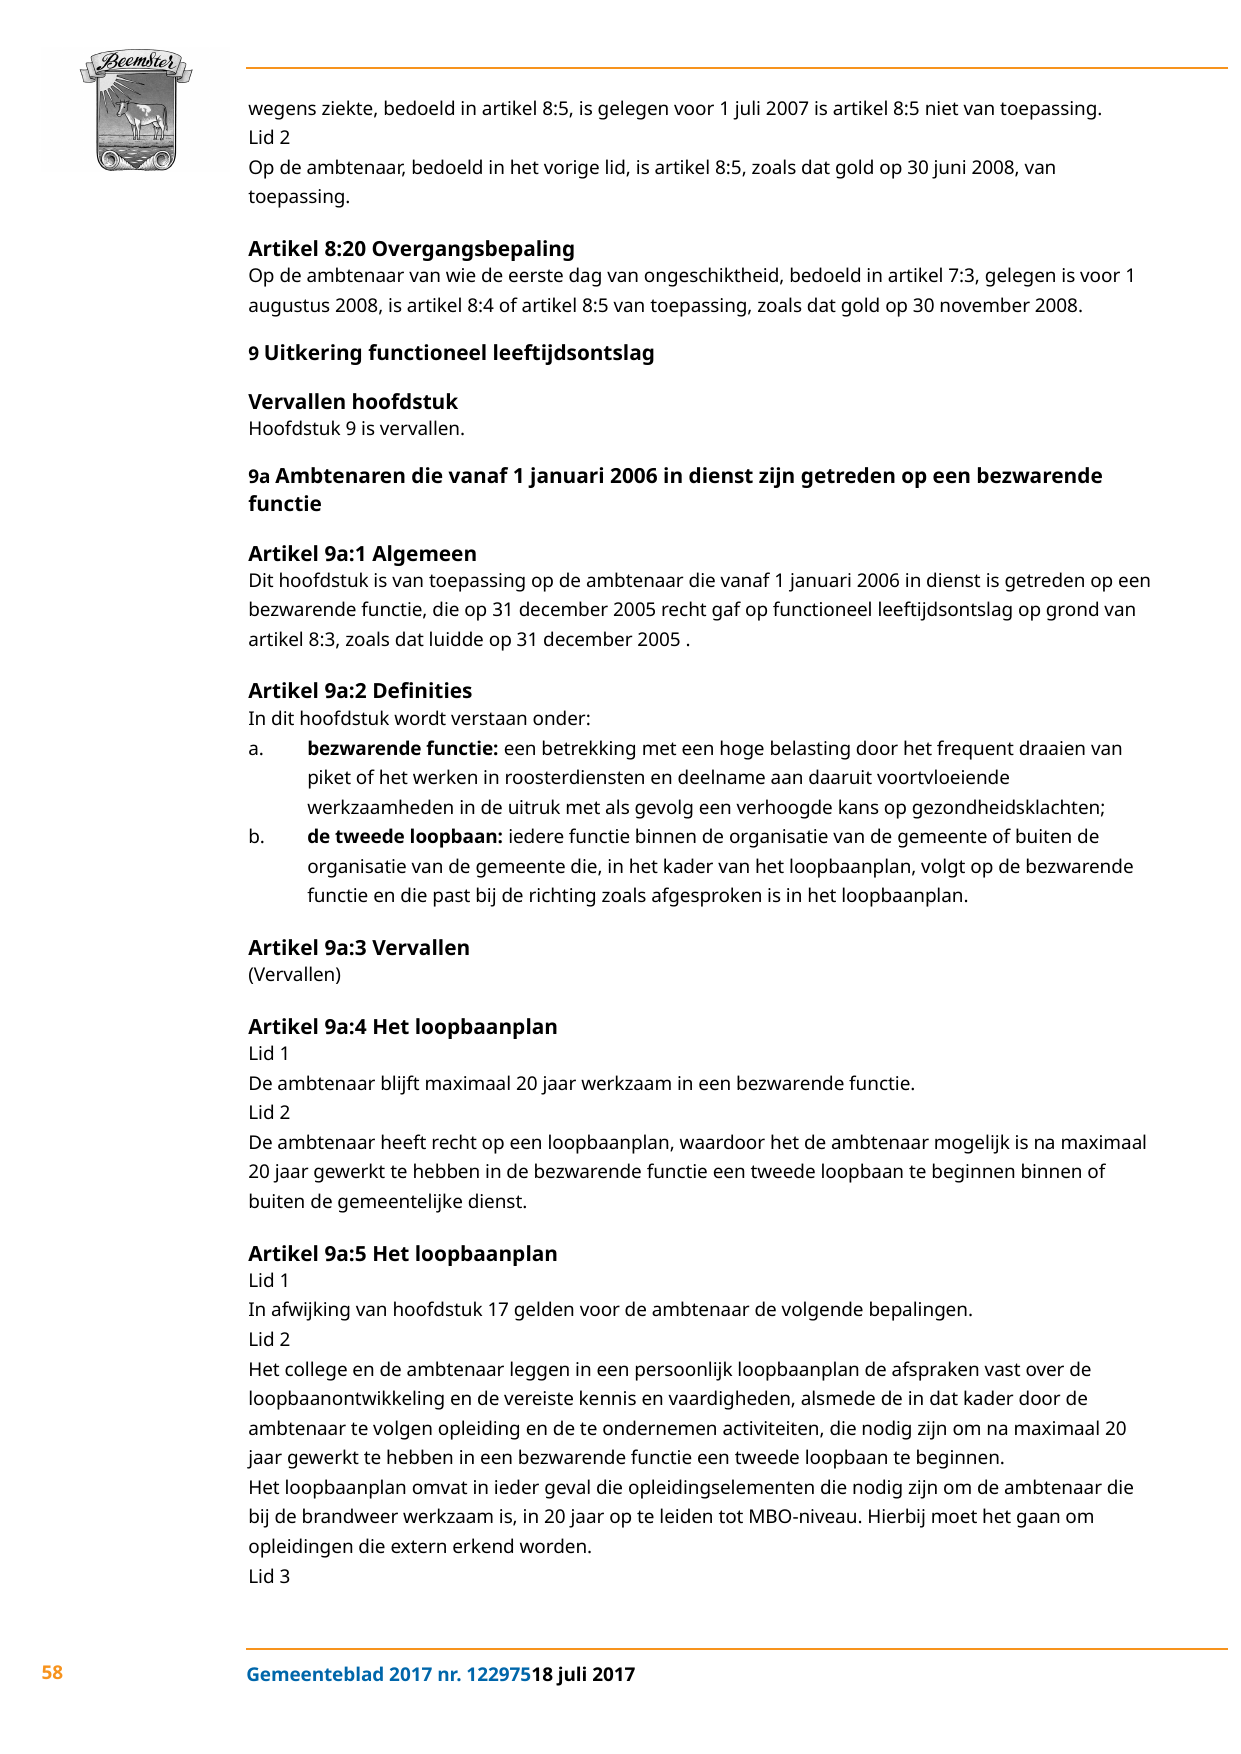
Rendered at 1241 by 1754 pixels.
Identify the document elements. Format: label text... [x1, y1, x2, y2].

text Op de ambtenaar, bedoeld in het vorige lid, is artikel 8:5, zoals dat gold op 30 juni 2008, van toepassing. [248, 154, 1152, 209]
text Het loopbaanplan omvat in ieder geval die opleidingselementen die nodig zijn om de ambtenaar die bij de brandweer werkzaam is, in 20 jaar op te leiden tot MBO-niveau. Hierbij moet het gaan om opleidingen die extern erkend worden. [248, 1474, 1152, 1559]
text In dit hoofdstuk wordt verstaan onder: [248, 705, 1152, 731]
text Artikel 8:20 Overgangsbepaling [248, 234, 1152, 262]
text Op de ambtenaar van wie de eerste dag van ongeschiktheid, bedoeld in artikel 7:3, gelegen is voor 1 augustus 2008, is artikel 8:4 of artikel 8:5 van toepassing, zoals dat gold op 30 november 2008. [248, 262, 1152, 318]
picture [41, 47, 231, 172]
list bezwarende functie: een betrekking met een hoge belasting door het frequent draaien van piket of het werken in roosterdiensten en deelname aan daaruit voortvloeiende werkzaamheden in de uitruk met als gevolg een verhoogde kans op gezondheidsklachten; [248, 735, 1152, 819]
text Artikel 9a:2 Definities [248, 677, 1152, 705]
text Artikel 9a:4 Het loopbaanplan [248, 1012, 1152, 1040]
text De ambtenaar blijft maximaal 20 jaar werkzaam in een bezwarende functie. [248, 1070, 1152, 1096]
text wegens ziekte, bedoeld in artikel 8:5, is gelegen voor 1 juli 2007 is artikel 8:5 niet van toepassing. [248, 95, 1152, 121]
text Vervallen hoofdstuk [248, 387, 1152, 415]
text 9a Ambtenaren die vanaf 1 januari 2006 in dienst zijn getreden op een bezwarende functie [248, 461, 1152, 518]
text Het college en de ambtenaar leggen in een persoonlijk loopbaanplan de afspraken vast over de loopbaanontwikkeling en de vereiste kennis en vaardigheden, alsmede de in dat kader door de ambtenaar te volgen opleiding en de te ondernemen activiteiten, die nodig zijn om na maximaal 20 jaar gewerkt te hebben in een bezwarende functie een tweede loopbaan te beginnen. [248, 1356, 1152, 1470]
text De ambtenaar heeft recht op een loopbaanplan, waardoor het de ambtenaar mogelijk is na maximaal 20 jaar gewerkt te hebben in de bezwarende functie een tweede loopbaan te beginnen binnen of buiten de gemeentelijke dienst. [248, 1129, 1152, 1214]
text In afwijking van hoofdstuk 17 gelden voor de ambtenaar de volgende bepalingen. [248, 1297, 1152, 1322]
list de tweede loopbaan: iedere functie binnen de organisatie van de gemeente of buiten de organisatie van de gemeente die, in het kader van het loopbaanplan, volgt op de bezwarende functie en die past bij de richting zoals afgesproken is in het loopbaanplan. [248, 823, 1152, 908]
text Lid 1 [248, 1040, 1152, 1066]
text Lid 2 [248, 1099, 1152, 1125]
text Lid 1 [248, 1267, 1152, 1293]
text Artikel 9a:3 Vervallen [248, 933, 1152, 961]
text 9 Uitkering functioneel leeftijdsontslag [248, 338, 1152, 366]
text (Vervallen) [248, 961, 1152, 987]
text Artikel 9a:1 Algemeen [248, 539, 1152, 567]
text Hoofdstuk 9 is vervallen. [248, 415, 1152, 441]
text Lid 2 [248, 1326, 1152, 1352]
text Dit hoofdstuk is van toepassing op de ambtenaar die vanaf 1 januari 2006 in dienst is getreden op een bezwarende functie, die op 31 december 2005 recht gaf op functioneel leeftijdsontslag op grond van artikel 8:3, zoals dat luidde op 31 december 2005 . [248, 567, 1152, 652]
text Artikel 9a:5 Het loopbaanplan [248, 1239, 1152, 1267]
text Lid 3 [248, 1563, 1152, 1589]
text Lid 2 [248, 124, 1152, 150]
